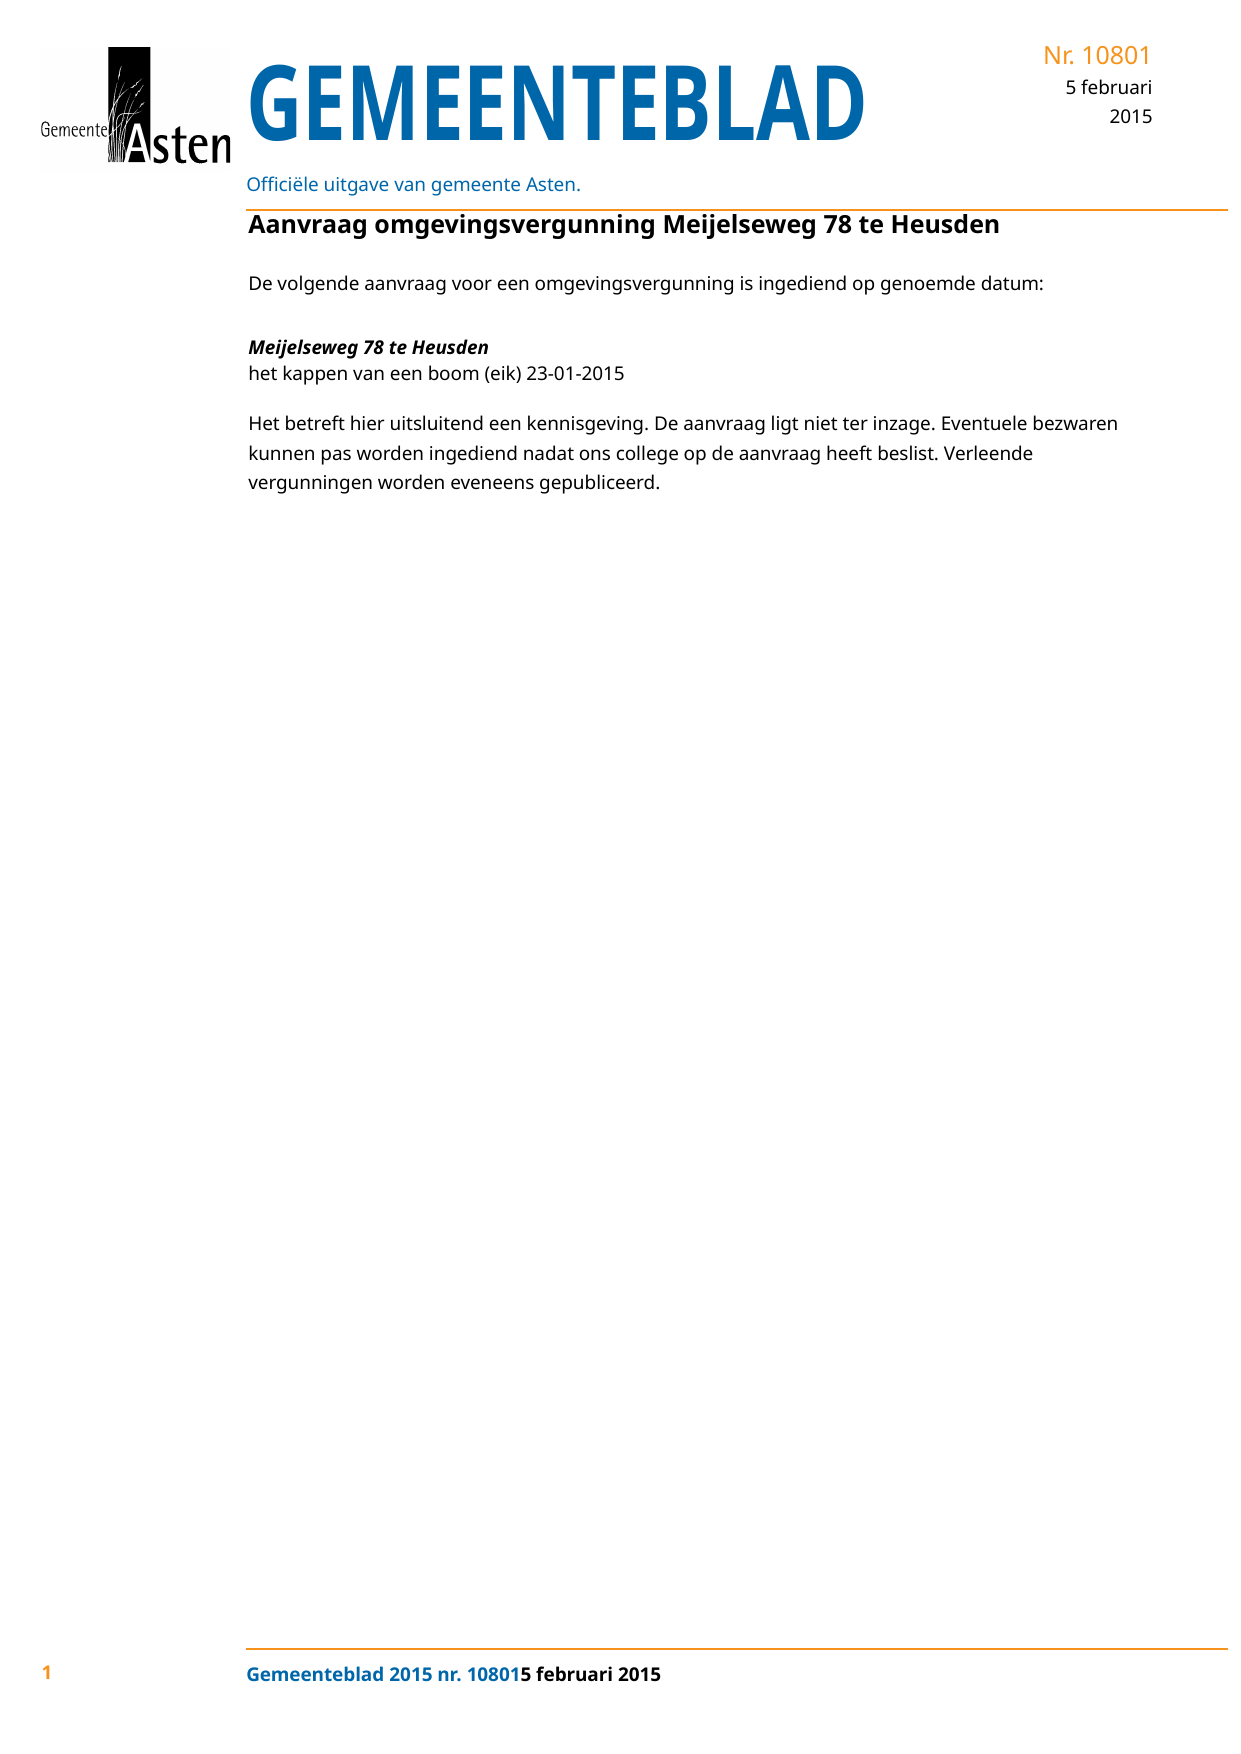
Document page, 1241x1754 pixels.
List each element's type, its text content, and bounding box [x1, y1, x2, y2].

text De volgende aanvraag voor een omgevingsvergunning is ingediend op genoemde datum: [248, 270, 1152, 296]
text Meijelseweg 78 te Heusden [248, 334, 1152, 360]
picture [41, 47, 231, 172]
text het kappen van een boom (eik) 23-01-2015 [248, 360, 1152, 386]
text Het betreft hier uitsluitend een kennisgeving. De aanvraag ligt niet ter inzage. Eventuele bezwaren kunnen pas worden ingediend nadat ons college op de aanvraag heeft beslist. Verleende vergunningen worden eveneens gepubliceerd. [248, 410, 1152, 495]
text Aanvraag omgevingsvergunning Meijelseweg 78 te Heusden [248, 211, 1152, 241]
